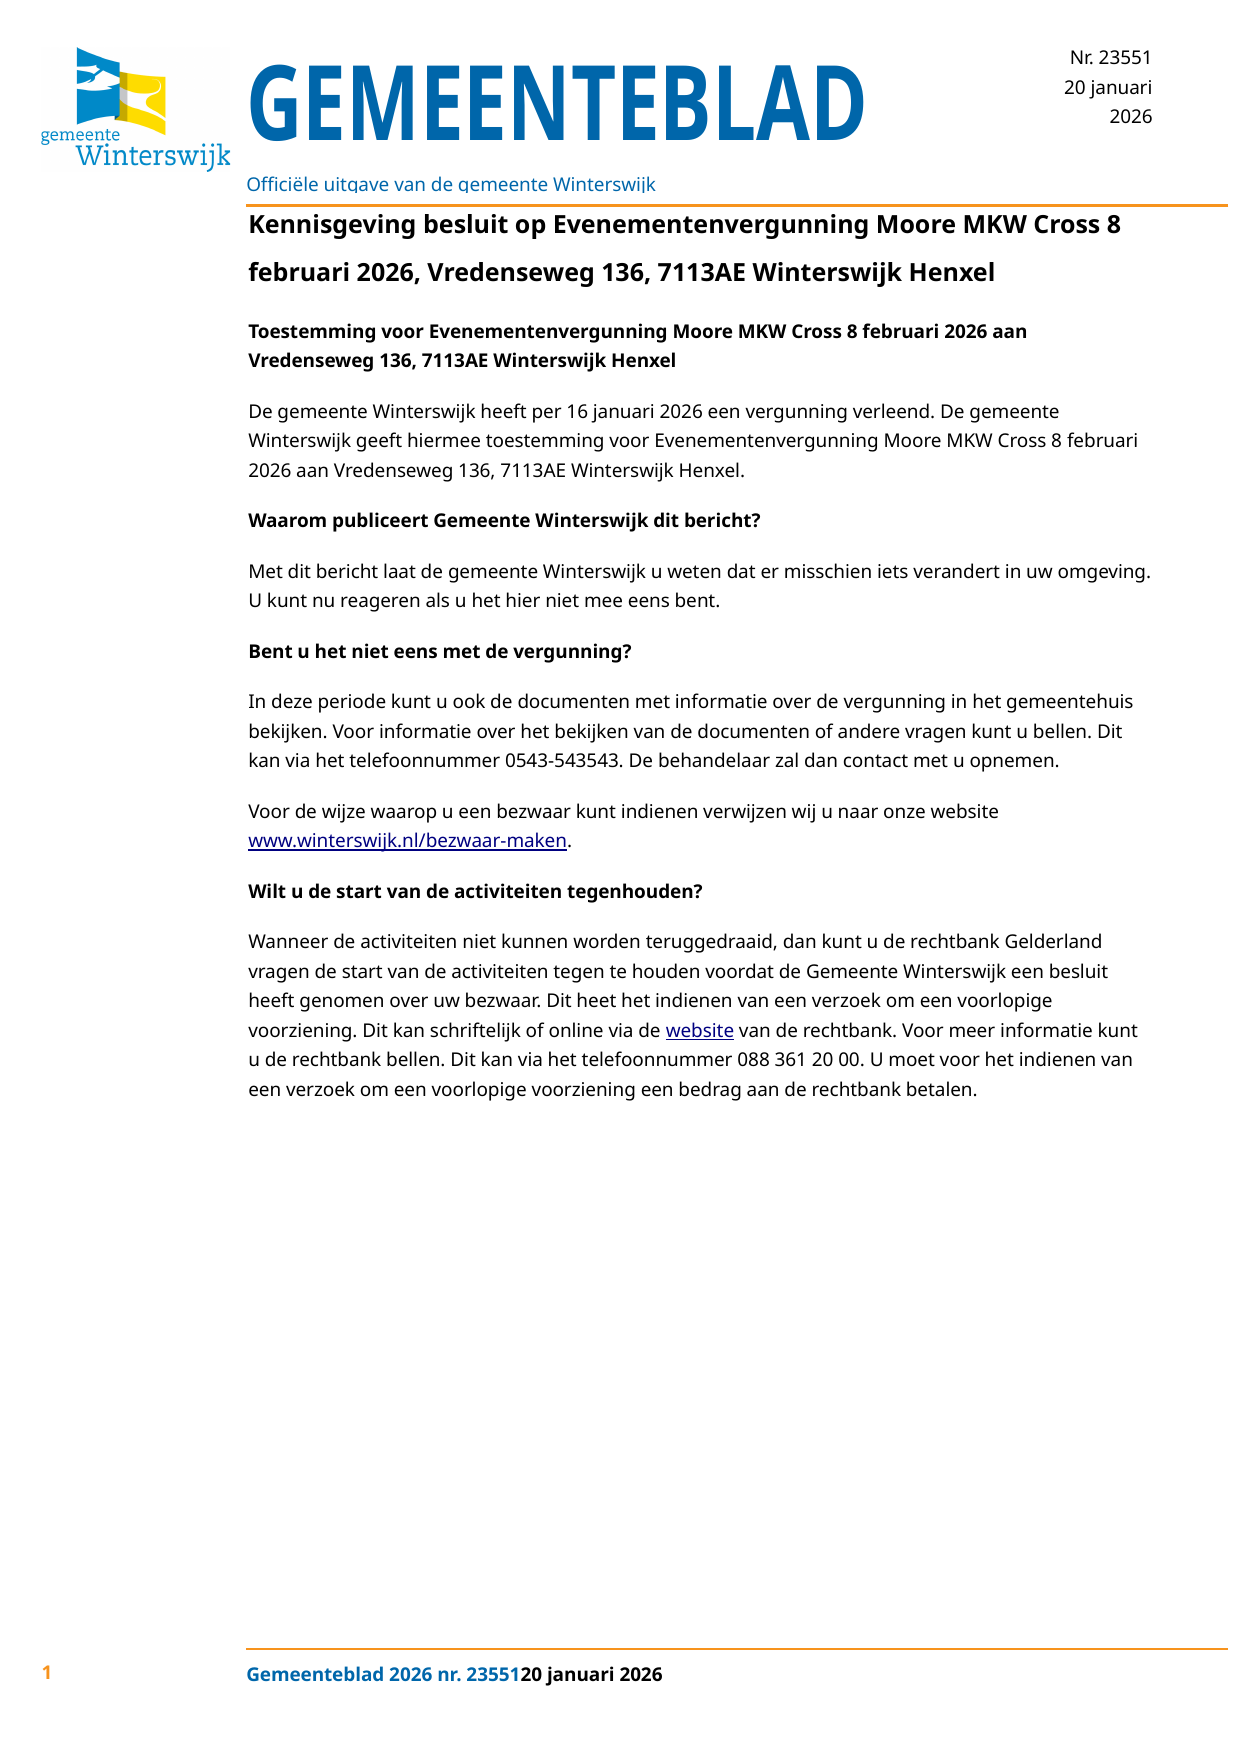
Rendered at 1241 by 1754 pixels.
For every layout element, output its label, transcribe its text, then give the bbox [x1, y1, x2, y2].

text In deze periode kunt u ook de documenten met informatie over de vergunning in het gemeentehuis bekijken. Voor informatie over het bekijken van de documenten of andere vragen kunt u bellen. Dit kan via het telefoonnummer 0543-543543. De behandelaar zal dan contact met u opnemen. [248, 688, 1152, 773]
text De gemeente Winterswijk heeft per 16 januari 2026 een vergunning verleend. De gemeente Winterswijk geeft hiermee toestemming voor Evenementenvergunning Moore MKW Cross 8 februari 2026 aan Vredenseweg 136, 7113AE Winterswijk Henxel. [248, 398, 1152, 483]
text Wanneer de activiteiten niet kunnen worden teruggedraaid, dan kunt u de rechtbank Gelderland vragen de start van de activiteiten tegen te houden voordat de Gemeente Winterswijk een besluit heeft genomen over uw bezwaar. Dit heet het indienen van een verzoek om een voorlopige voorziening. Dit kan schriftelijk of online via de website van de rechtbank. Voor meer informatie kunt u de rechtbank bellen. Dit kan via het telefoonnummer 088 361 20 00. U moet voor het indienen van een verzoek om een voorlopige voorziening een bedrag aan de rechtbank betalen. [248, 928, 1152, 1102]
text Waarom publiceert Gemeente Winterswijk dit bericht? [248, 507, 1152, 533]
text Voor de wijze waarop u een bezwaar kunt indienen verwijzen wij u naar onze website www.winterswijk.nl/bezwaar-maken. [248, 798, 1152, 853]
picture [41, 47, 231, 172]
picture [225, 153, 231, 162]
text Wilt u de start van de activiteiten tegenhouden? [248, 878, 1152, 904]
text Kennisgeving besluit op Evenementenvergunning Moore MKW Cross 8 februari 2026, Vredenseweg 136, 7113AE Winterswijk Henxel [248, 207, 1152, 288]
text Bent u het niet eens met de vergunning? [248, 638, 1152, 664]
text Met dit bericht laat de gemeente Winterswijk u weten dat er misschien iets verandert in uw omgeving. U kunt nu reageren als u het hier niet mee eens bent. [248, 558, 1152, 613]
text Toestemming voor Evenementenvergunning Moore MKW Cross 8 februari 2026 aan Vredenseweg 136, 7113AE Winterswijk Henxel [248, 318, 1152, 373]
